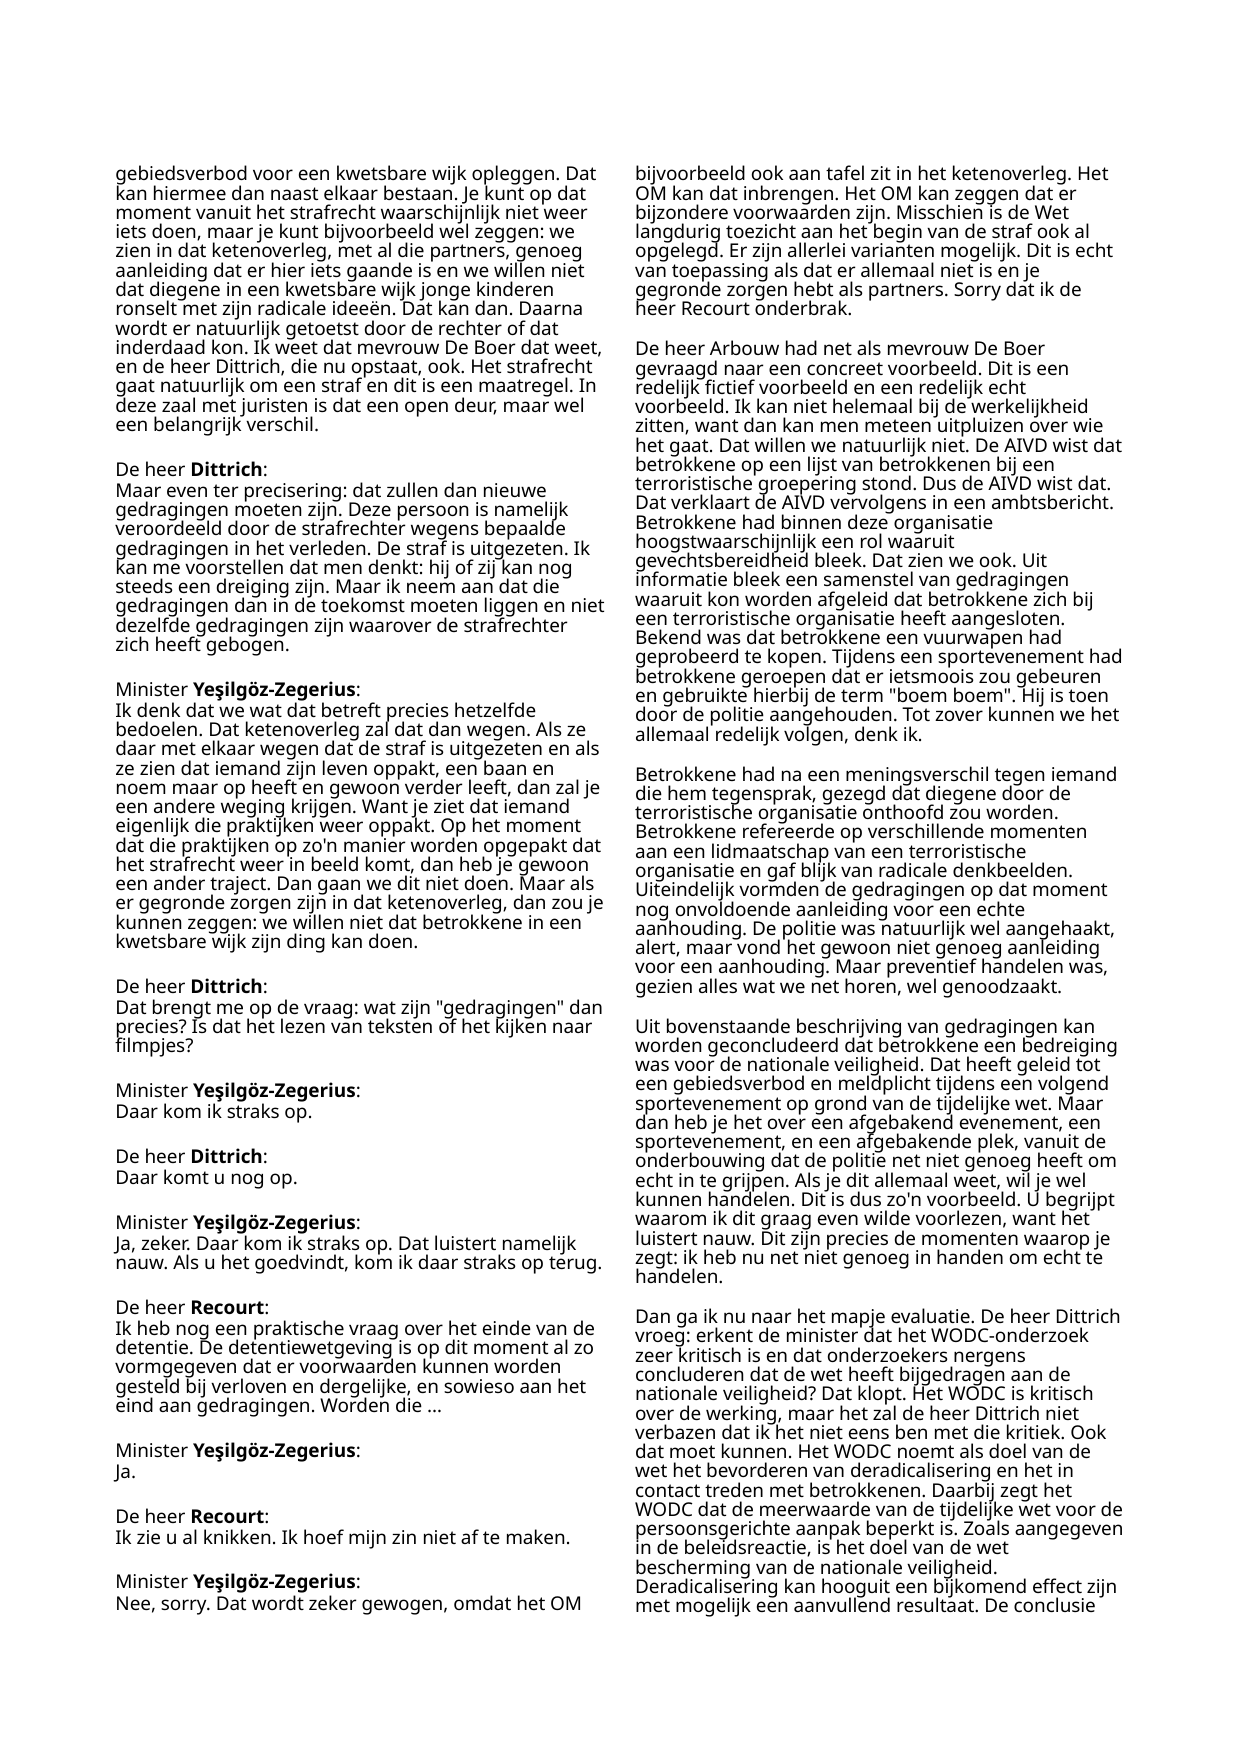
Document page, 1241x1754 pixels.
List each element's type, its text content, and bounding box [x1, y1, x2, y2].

text Ik denk dat we wat dat betreft precies hetzelfde bedoelen. Dat ketenoverleg zal dat dan wegen. Als ze daar met elkaar wegen dat de straf is uitgezeten en als ze zien dat iemand zijn leven oppakt, een baan en noem maar op heeft en gewoon verder leeft, dan zal je een andere weging krijgen. Want je ziet dat iemand eigenlijk die praktijken weer oppakt. Op het moment dat die praktijken op zo'n manier worden opgepakt dat het strafrecht weer in beeld komt, dan heb je gewoon een ander traject. Dan gaan we dit niet doen. Maar als er gegronde zorgen zijn in dat ketenoverleg, dan zou je kunnen zeggen: we willen niet dat betrokkene in een kwetsbare wijk zijn ding kan doen. [115, 702, 605, 952]
text De heer Dittrich: [115, 456, 605, 482]
text Ik heb nog een praktische vraag over het einde van de detentie. De detentiewetgeving is op dit moment al zo vormgegeven dat er voorwaarden kunnen worden gesteld bij verloven en dergelijke, en sowieso aan het eind aan gedragingen. Worden die … [115, 1320, 605, 1416]
text Betrokkene had na een meningsverschil tegen iemand die hem tegensprak, gezegd dat diegene door de terroristische organisatie onthoofd zou worden. Betrokkene refereerde op verschillende momenten aan een lidmaatschap van een terroristische organisatie en gaf blijk van radicale denkbeelden. Uiteindelijk vormden de gedragingen op dat moment nog onvoldoende aanleiding voor een echte aanhouding. De politie was natuurlijk wel aangehaakt, alert, maar vond het gewoon niet genoeg aanleiding voor een aanhouding. Maar preventief handelen was, gezien alles wat we net horen, wel genoodzaakt. [635, 766, 1125, 997]
text Ja. [115, 1463, 605, 1482]
text Minister Yeşilgöz-Zegerius: [115, 1209, 605, 1235]
text Daar komt u nog op. [115, 1169, 605, 1188]
text De heer Dittrich: [115, 973, 605, 999]
text Minister Yeşilgöz-Zegerius: [115, 676, 605, 702]
text De heer Recourt: [115, 1294, 605, 1320]
text Minister Yeşilgöz-Zegerius: [115, 1077, 605, 1103]
text Ja, zeker. Daar kom ik straks op. Dat luistert namelijk nauw. Als u het goedvindt, kom ik daar straks op terug. [115, 1235, 605, 1273]
text bijvoorbeeld ook aan tafel zit in het ketenoverleg. Het OM kan dat inbrengen. Het OM kan zeggen dat er bijzondere voorwaarden zijn. Misschien is de Wet langdurig toezicht aan het begin van de straf ook al opgelegd. Er zijn allerlei varianten mogelijk. Dit is echt van toepassing als dat er allemaal niet is en je gegronde zorgen hebt als partners. Sorry dat ik de heer Recourt onderbrak. [635, 165, 1125, 319]
text Minister Yeşilgöz-Zegerius: [115, 1569, 605, 1594]
text Daar kom ik straks op. [115, 1103, 605, 1122]
text De heer Arbouw had net als mevrouw De Boer gevraagd naar een concreet voorbeeld. Dit is een redelijk fictief voorbeeld en een redelijk echt voorbeeld. Ik kan niet helemaal bij de werkelijkheid zitten, want dan kan men meteen uitpluizen over wie het gaat. Dat willen we natuurlijk niet. De AIVD wist dat betrokkene op een lijst van betrokkenen bij een terroristische groepering stond. Dus de AIVD wist dat. Dat verklaart de AIVD vervolgens in een ambtsbericht. Betrokkene had binnen deze organisatie hoogstwaarschijnlijk een rol waaruit gevechtsbereidheid bleek. Dat zien we ook. Uit informatie bleek een samenstel van gedragingen waaruit kon worden afgeleid dat betrokkene zich bij een terroristische organisatie heeft aangesloten. Bekend was dat betrokkene een vuurwapen had geprobeerd te kopen. Tijdens een sportevenement had betrokkene geroepen dat er ietsmoois zou gebeuren en gebruikte hierbij de term "boem boem". Hij is toen door de politie aangehouden. Tot zover kunnen we het allemaal redelijk volgen, denk ik. [635, 340, 1125, 745]
text Maar even ter precisering: dat zullen dan nieuwe gedragingen moeten zijn. Deze persoon is namelijk veroordeeld door de strafrechter wegens bepaalde gedragingen in het verleden. De straf is uitgezeten. Ik kan me voorstellen dat men denkt: hij of zij kan nog steeds een dreiging zijn. Maar ik neem aan dat die gedragingen dan in de toekomst moeten liggen en niet dezelfde gedragingen zijn waarover de strafrechter zich heeft gebogen. [115, 482, 605, 655]
text Nee, sorry. Dat wordt zeker gewogen, omdat het OM [115, 1594, 605, 1614]
text gebiedsverbod voor een kwetsbare wijk opleggen. Dat kan hiermee dan naast elkaar bestaan. Je kunt op dat moment vanuit het strafrecht waarschijnlijk niet weer iets doen, maar je kunt bijvoorbeeld wel zeggen: we zien in dat ketenoverleg, met al die partners, genoeg aanleiding dat er hier iets gaande is en we willen niet dat diegene in een kwetsbare wijk jonge kinderen ronselt met zijn radicale ideeën. Dat kan dan. Daarna wordt er natuurlijk getoetst door de rechter of dat inderdaad kon. Ik weet dat mevrouw De Boer dat weet, en de heer Dittrich, die nu opstaat, ook. Het strafrecht gaat natuurlijk om een straf en dit is een maatregel. In deze zaal met juristen is dat een open deur, maar wel een belangrijk verschil. [115, 165, 605, 435]
text Ik zie u al knikken. Ik hoef mijn zin niet af te maken. [115, 1529, 605, 1548]
text Uit bovenstaande beschrijving van gedragingen kan worden geconcludeerd dat betrokkene een bedreiging was voor de nationale veiligheid. Dat heeft geleid tot een gebiedsverbod en meldplicht tijdens een volgend sportevenement op grond van de tijdelijke wet. Maar dan heb je het over een afgebakend evenement, een sportevenement, en een afgebakende plek, vanuit de onderbouwing dat de politie net niet genoeg heeft om echt in te grijpen. Als je dit allemaal weet, wil je wel kunnen handelen. Dit is dus zo'n voorbeeld. U begrijpt waarom ik dit graag even wilde voorlezen, want het luistert nauw. Dit zijn precies de momenten waarop je zegt: ik heb nu net niet genoeg in handen om echt te handelen. [635, 1018, 1125, 1287]
text Dan ga ik nu naar het mapje evaluatie. De heer Dittrich vroeg: erkent de minister dat het WODC-onderzoek zeer kritisch is en dat onderzoekers nergens concluderen dat de wet heeft bijgedragen aan de nationale veiligheid? Dat klopt. Het WODC is kritisch over de werking, maar het zal de heer Dittrich niet verbazen dat ik het niet eens ben met die kritiek. Ook dat moet kunnen. Het WODC noemt als doel van de wet het bevorderen van deradicalisering en het in contact treden met betrokkenen. Daarbij zegt het WODC dat de meerwaarde van de tijdelijke wet voor de persoonsgerichte aanpak beperkt is. Zoals aangegeven in de beleidsreactie, is het doel van de wet bescherming van de nationale veiligheid. Deradicalisering kan hooguit een bijkomend effect zijn met mogelijk een aanvullend resultaat. De conclusie [635, 1308, 1125, 1616]
text Dat brengt me op de vraag: wat zijn "gedragingen" dan precies? Is dat het lezen van teksten of het kijken naar filmpjes? [115, 999, 605, 1057]
text De heer Dittrich: [115, 1143, 605, 1169]
text Minister Yeşilgöz-Zegerius: [115, 1437, 605, 1463]
text De heer Recourt: [115, 1503, 605, 1529]
